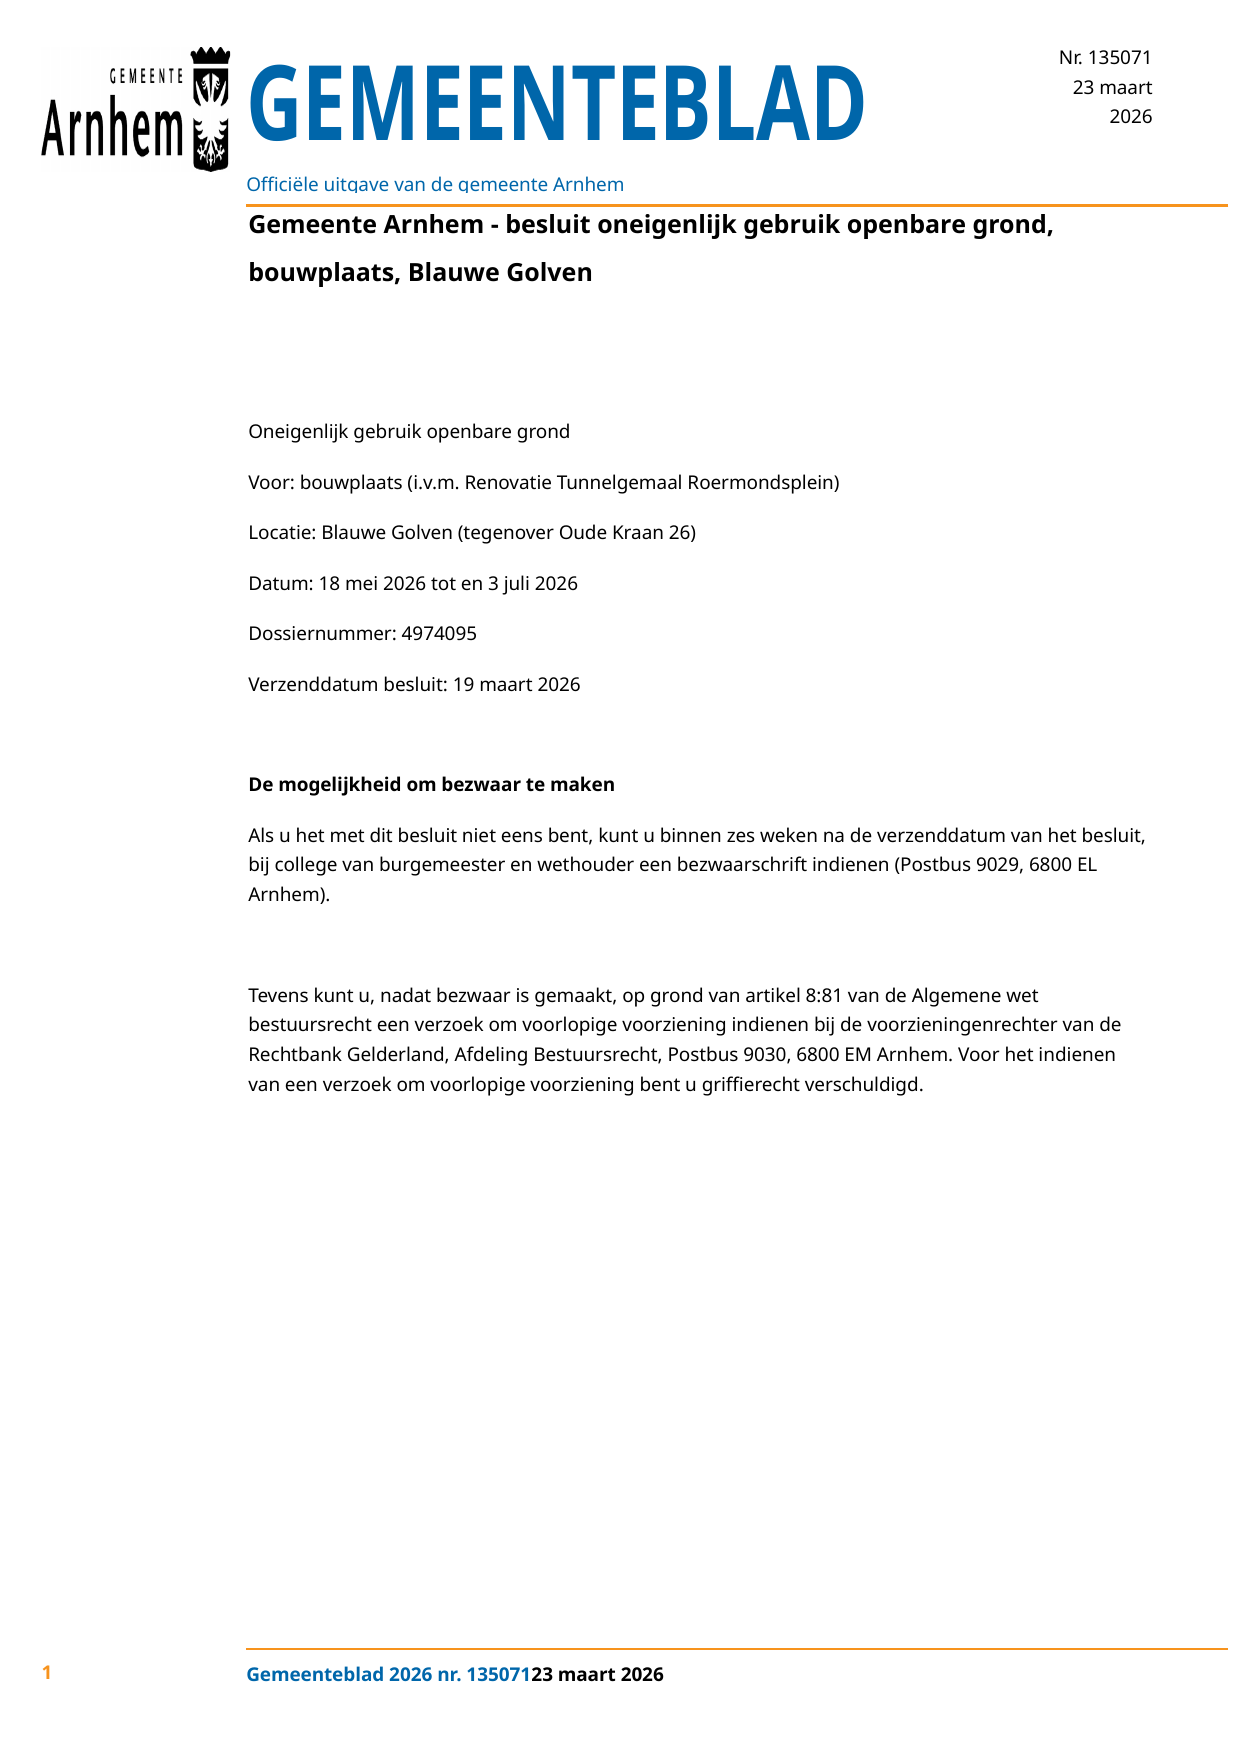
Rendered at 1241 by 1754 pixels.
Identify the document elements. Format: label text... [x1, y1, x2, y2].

text Verzenddatum besluit: 19 maart 2026 [248, 671, 1152, 697]
text Voor: bouwplaats (i.v.m. Renovatie Tunnelgemaal Roermondsplein) [248, 469, 1152, 495]
text Datum: 18 mei 2026 tot en 3 juli 2026 [248, 570, 1152, 596]
picture [41, 47, 231, 172]
text Locatie: Blauwe Golven (tegenover Oude Kraan 26) [248, 519, 1152, 545]
text Oneigenlijk gebruik openbare grond [248, 419, 1152, 444]
text De mogelijkheid om bezwaar te maken [248, 772, 1152, 797]
text Gemeente Arnhem - besluit oneigenlijk gebruik openbare grond, bouwplaats, Blauwe Golven [248, 207, 1152, 288]
text Tevens kunt u, nadat bezwaar is gemaakt, op grond van artikel 8:81 van de Algemene wet bestuursrecht een verzoek om voorlopige voorziening indienen bij de voorzieningenrechter van de Rechtbank Gelderland, Afdeling Bestuursrecht, Postbus 9030, 6800 EM Arnhem. Voor het indienen van een verzoek om voorlopige voorziening bent u griffierecht verschuldigd. [248, 982, 1152, 1097]
text Als u het met dit besluit niet eens bent, kunt u binnen zes weken na de verzenddatum van het besluit, bij college van burgemeester en wethouder een bezwaarschrift indienen (Postbus 9029, 6800 EL Arnhem). [248, 822, 1152, 907]
text Dossiernummer: 4974095 [248, 620, 1152, 646]
